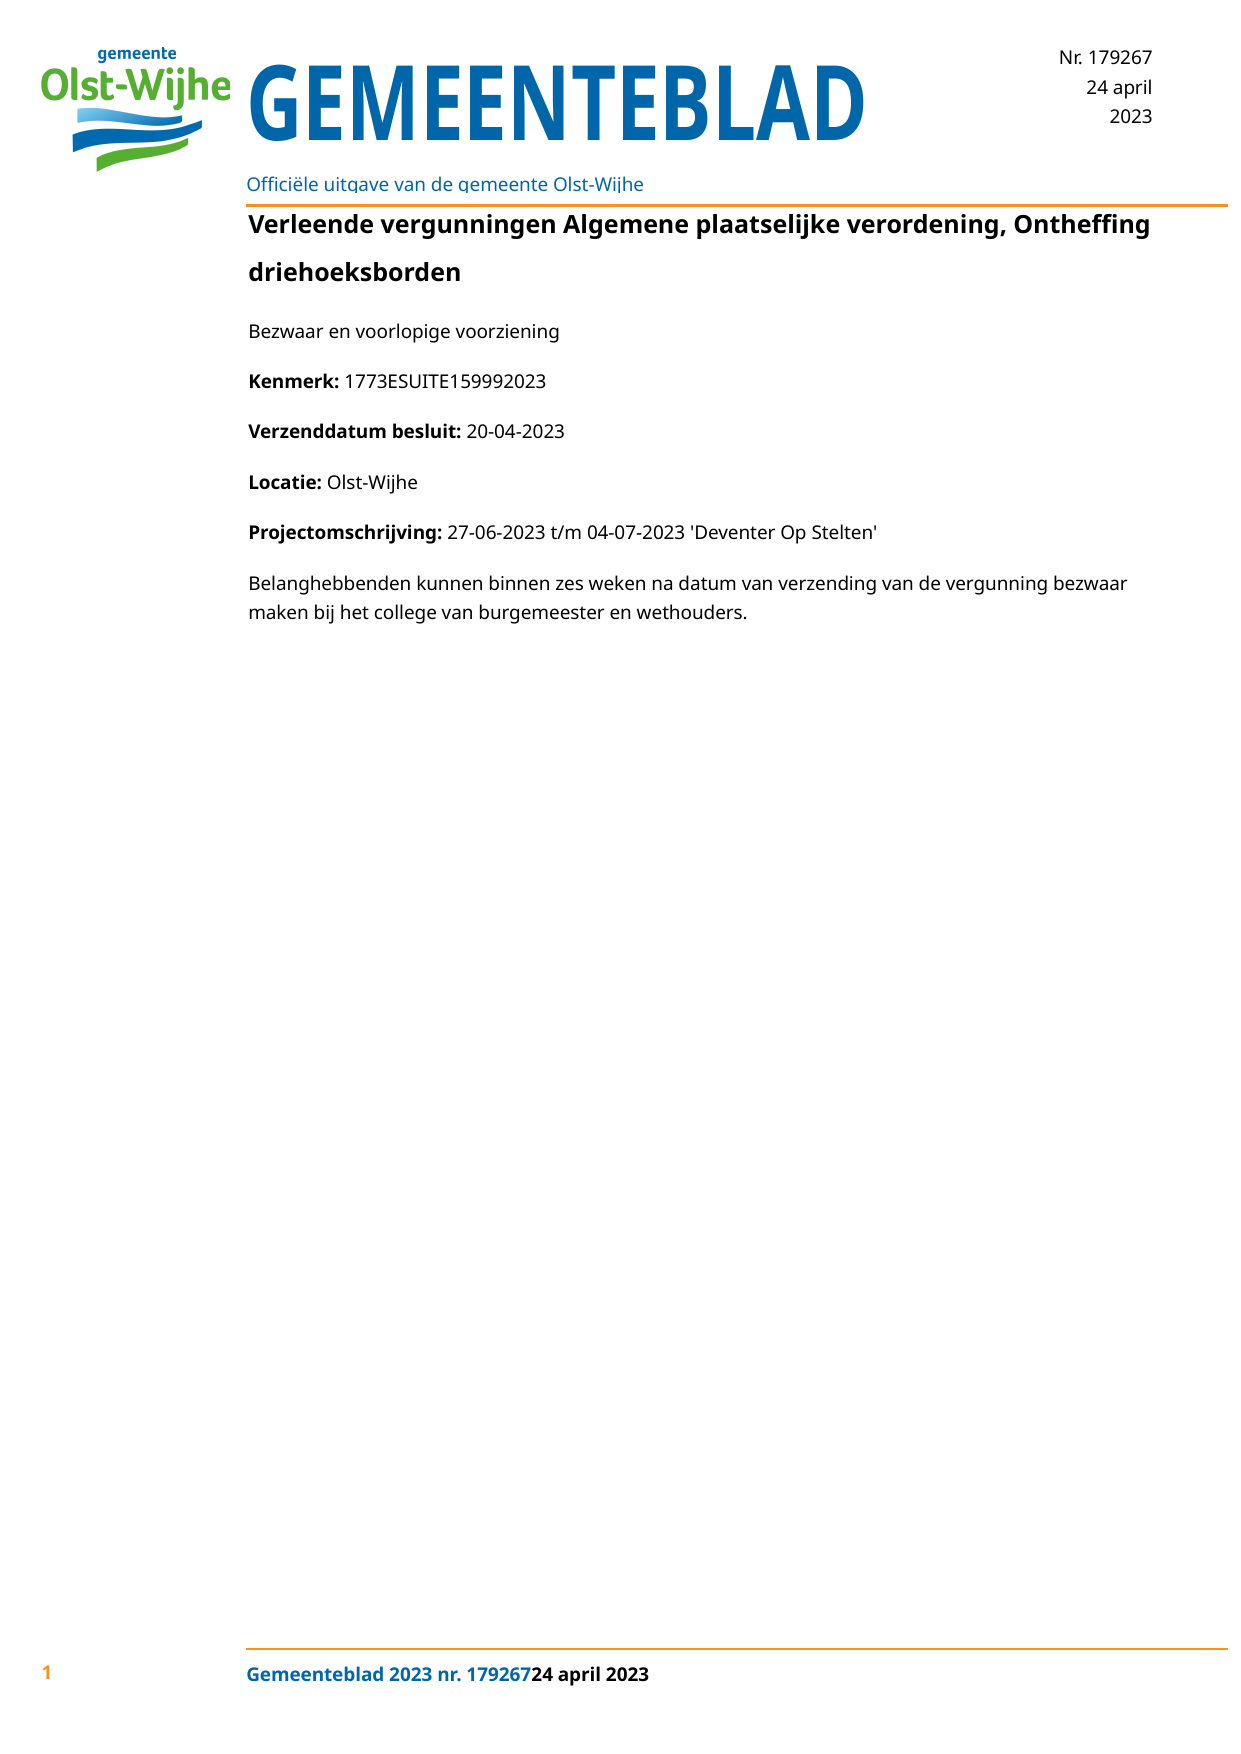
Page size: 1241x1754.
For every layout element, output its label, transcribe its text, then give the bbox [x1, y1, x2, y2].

text Belanghebbenden kunnen binnen zes weken na datum van verzending van de vergunning bezwaar maken bij het college van burgemeester en wethouders. [248, 570, 1152, 625]
text Verzenddatum besluit: 20-04-2023 [248, 419, 1152, 444]
text Projectomschrijving: 27-06-2023 t/m 04-07-2023 'Deventer Op Stelten' [248, 519, 1152, 545]
text Bezwaar en voorlopige voorziening [248, 318, 1152, 344]
text Locatie: Olst-Wijhe [248, 469, 1152, 495]
text Kenmerk: 1773ESUITE159992023 [248, 368, 1152, 394]
text Verleende vergunningen Algemene plaatselijke verordening, Ontheffing driehoeksborden [248, 207, 1152, 288]
picture [41, 47, 231, 172]
